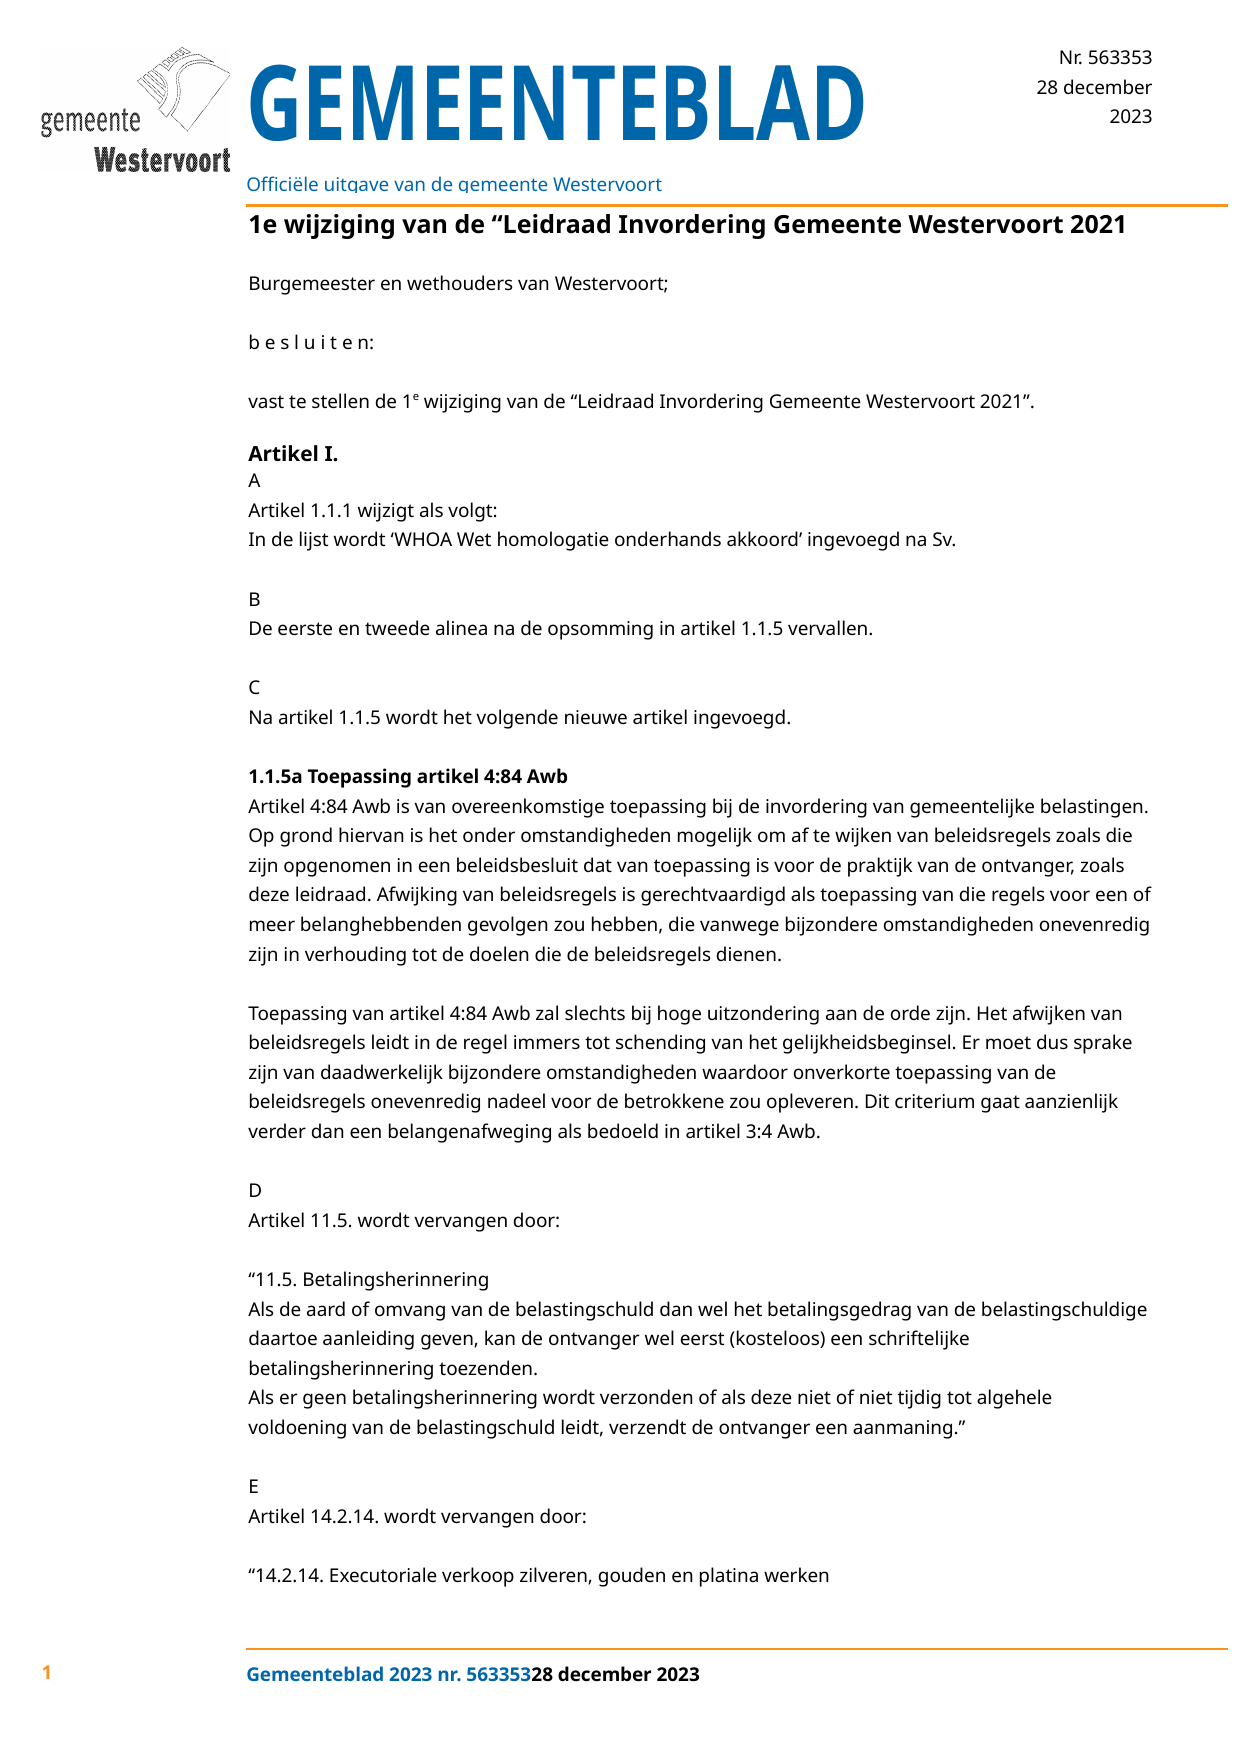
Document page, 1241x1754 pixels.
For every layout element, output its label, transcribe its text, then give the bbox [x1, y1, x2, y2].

text Artikel 11.5. wordt vervangen door: [248, 1207, 1152, 1233]
text In de lijst wordt ‘WHOA Wet homologatie onderhands akkoord’ ingevoegd na Sv. [248, 527, 1152, 552]
text vast te stellen de 1e wijziging van de “Leidraad Invordering Gemeente Westervoort 2021”. [248, 389, 1152, 414]
text Burgemeester en wethouders van Westervoort; [248, 270, 1152, 296]
text Na artikel 1.1.5 wordt het volgende nieuwe artikel ingevoegd. [248, 704, 1152, 730]
text D [248, 1177, 1152, 1203]
text Artikel 14.2.14. wordt vervangen door: [248, 1503, 1152, 1529]
picture [41, 47, 231, 172]
text De eerste en tweede alinea na de opsomming in artikel 1.1.5 vervallen. [248, 615, 1152, 641]
text C [248, 674, 1152, 700]
text Artikel 1.1.1 wijzigt als volgt: [248, 497, 1152, 523]
text A [248, 467, 1152, 493]
text 1.1.5a Toepassing artikel 4:84 Awb [248, 763, 1152, 789]
text Artikel 4:84 Awb is van overeenkomstige toepassing bij de invordering van gemeentelijke belastingen. Op grond hiervan is het onder omstandigheden mogelijk om af te wijken van beleidsregels zoals die zijn opgenomen in een beleidsbesluit dat van toepassing is voor de praktijk van de ontvanger, zoals deze leidraad. Afwijking van beleidsregels is gerechtvaardigd als toepassing van die regels voor een of meer belanghebbenden gevolgen zou hebben, die vanwege bijzondere omstandigheden onevenredig zijn in verhouding tot de doelen die de beleidsregels dienen. [248, 793, 1152, 967]
text Als de aard of omvang van de belastingschuld dan wel het betalingsgedrag van de belastingschuldige daartoe aanleiding geven, kan de ontvanger wel eerst (kosteloos) een schriftelijke betalingsherinnering toezenden. [248, 1296, 1152, 1381]
text Toepassing van artikel 4:84 Awb zal slechts bij hoge uitzondering aan de orde zijn. Het afwijken van beleidsregels leidt in de regel immers tot schending van het gelijkheidsbeginsel. Er moet dus sprake zijn van daadwerkelijk bijzondere omstandigheden waardoor onverkorte toepassing van de beleidsregels onevenredig nadeel voor de betrokkene zou opleveren. Dit criterium gaat aanzienlijk verder dan een belangenafweging als bedoeld in artikel 3:4 Awb. [248, 1000, 1152, 1144]
text “11.5. Betalingsherinnering [248, 1266, 1152, 1292]
text “14.2.14. Executoriale verkoop zilveren, gouden en platina werken [248, 1562, 1152, 1588]
text b e s l u i t e n: [248, 329, 1152, 355]
text B [248, 586, 1152, 612]
text Artikel I. [248, 439, 1152, 467]
text Als er geen betalingsherinnering wordt verzonden of als deze niet of niet tijdig tot algehele voldoening van de belastingschuld leidt, verzendt de ontvanger een aanmaning.” [248, 1384, 1152, 1440]
text 1e wijziging van de “Leidraad Invordering Gemeente Westervoort 2021 [248, 207, 1152, 241]
text E [248, 1473, 1152, 1499]
